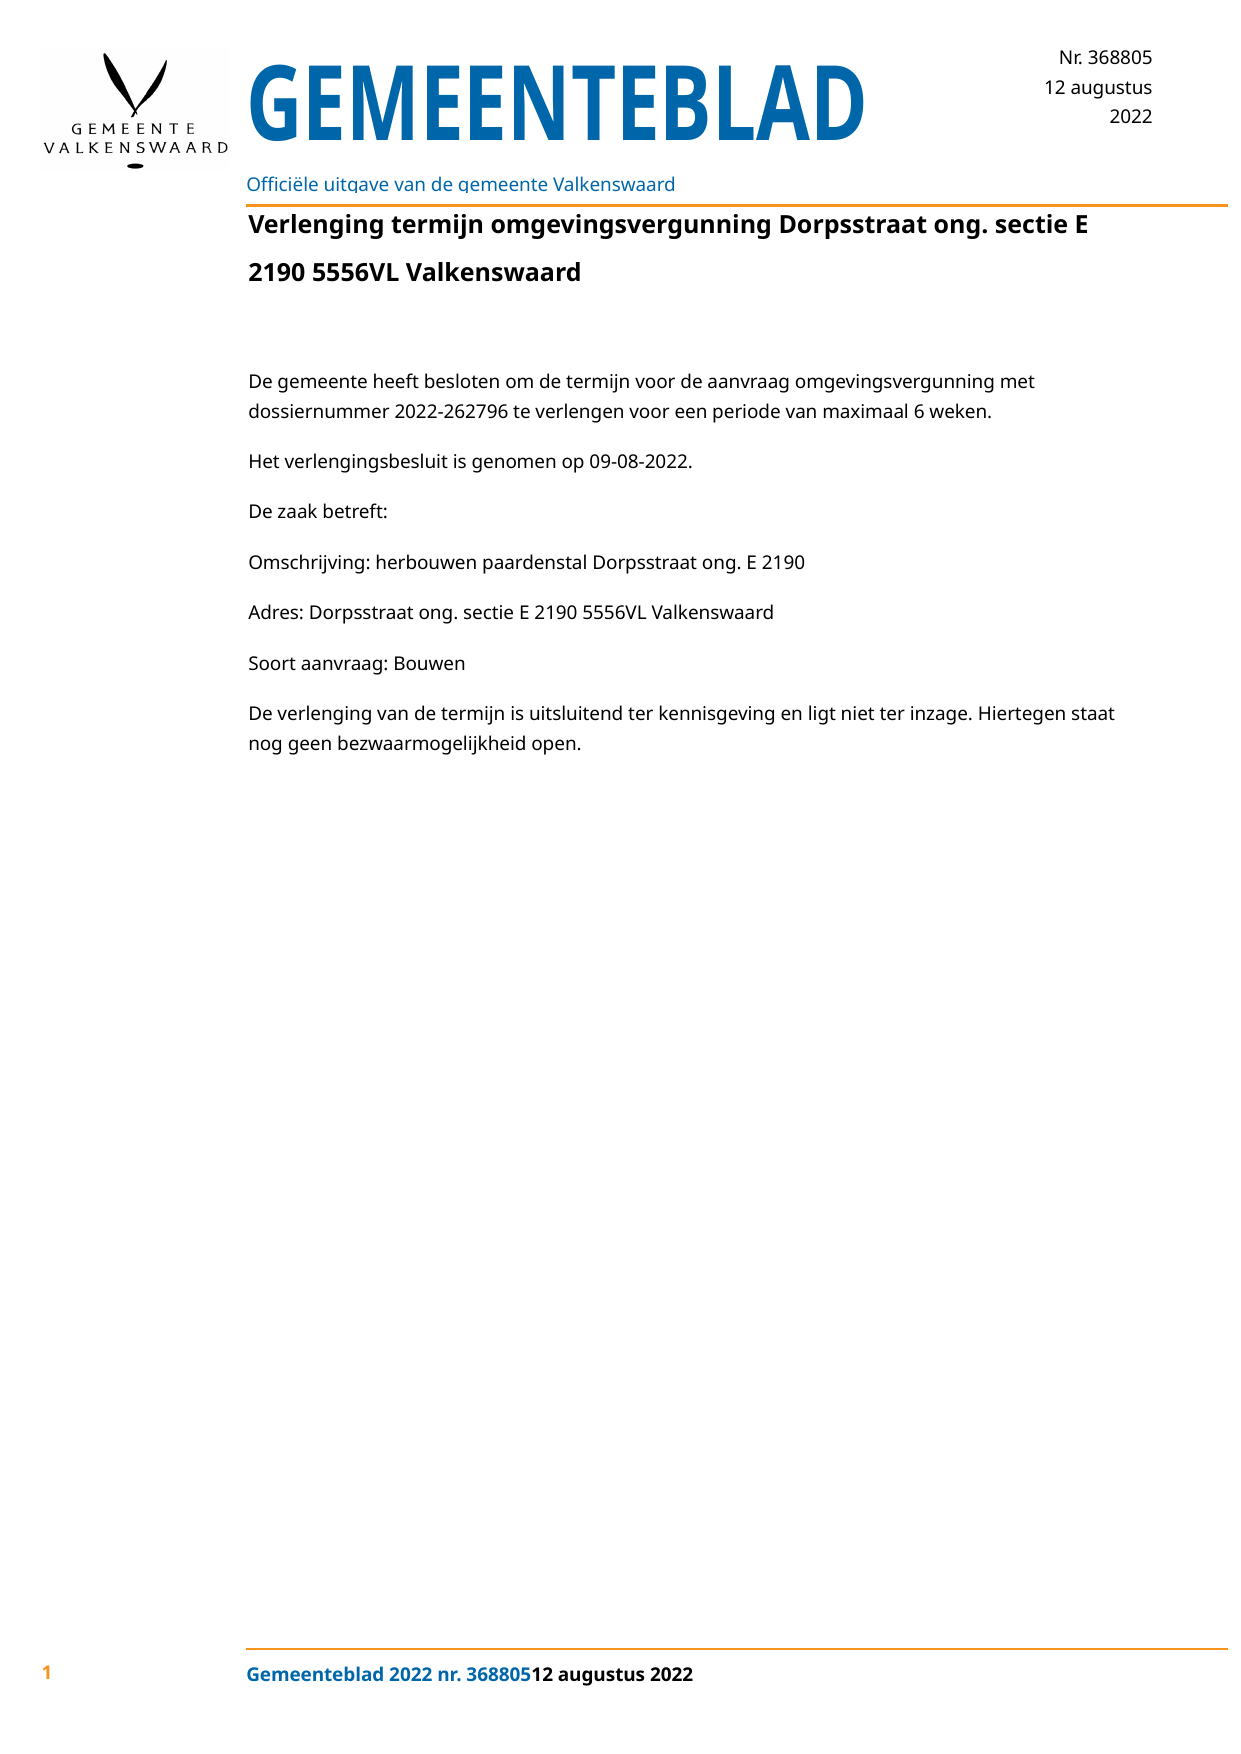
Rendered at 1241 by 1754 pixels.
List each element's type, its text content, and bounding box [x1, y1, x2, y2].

text De verlenging van de termijn is uitsluitend ter kennisgeving en ligt niet ter inzage. Hiertegen staat nog geen bezwaarmogelijkheid open. [248, 700, 1152, 756]
text De gemeente heeft besloten om de termijn voor de aanvraag omgevingsvergunning met dossiernummer 2022-262796 te verlengen voor een periode van maximaal 6 weken. [248, 368, 1152, 424]
text De zaak betreft: [248, 499, 1152, 524]
text Omschrijving: herbouwen paardenstal Dorpsstraat ong. E 2190 [248, 549, 1152, 575]
text Soort aanvraag: Bouwen [248, 650, 1152, 676]
text Adres: Dorpsstraat ong. sectie E 2190 5556VL Valkenswaard [248, 599, 1152, 625]
text Verlenging termijn omgevingsvergunning Dorpsstraat ong. sectie E 2190 5556VL Valkenswaard [248, 207, 1152, 288]
text Het verlengingsbesluit is genomen op 09-08-2022. [248, 448, 1152, 474]
picture [41, 47, 231, 172]
